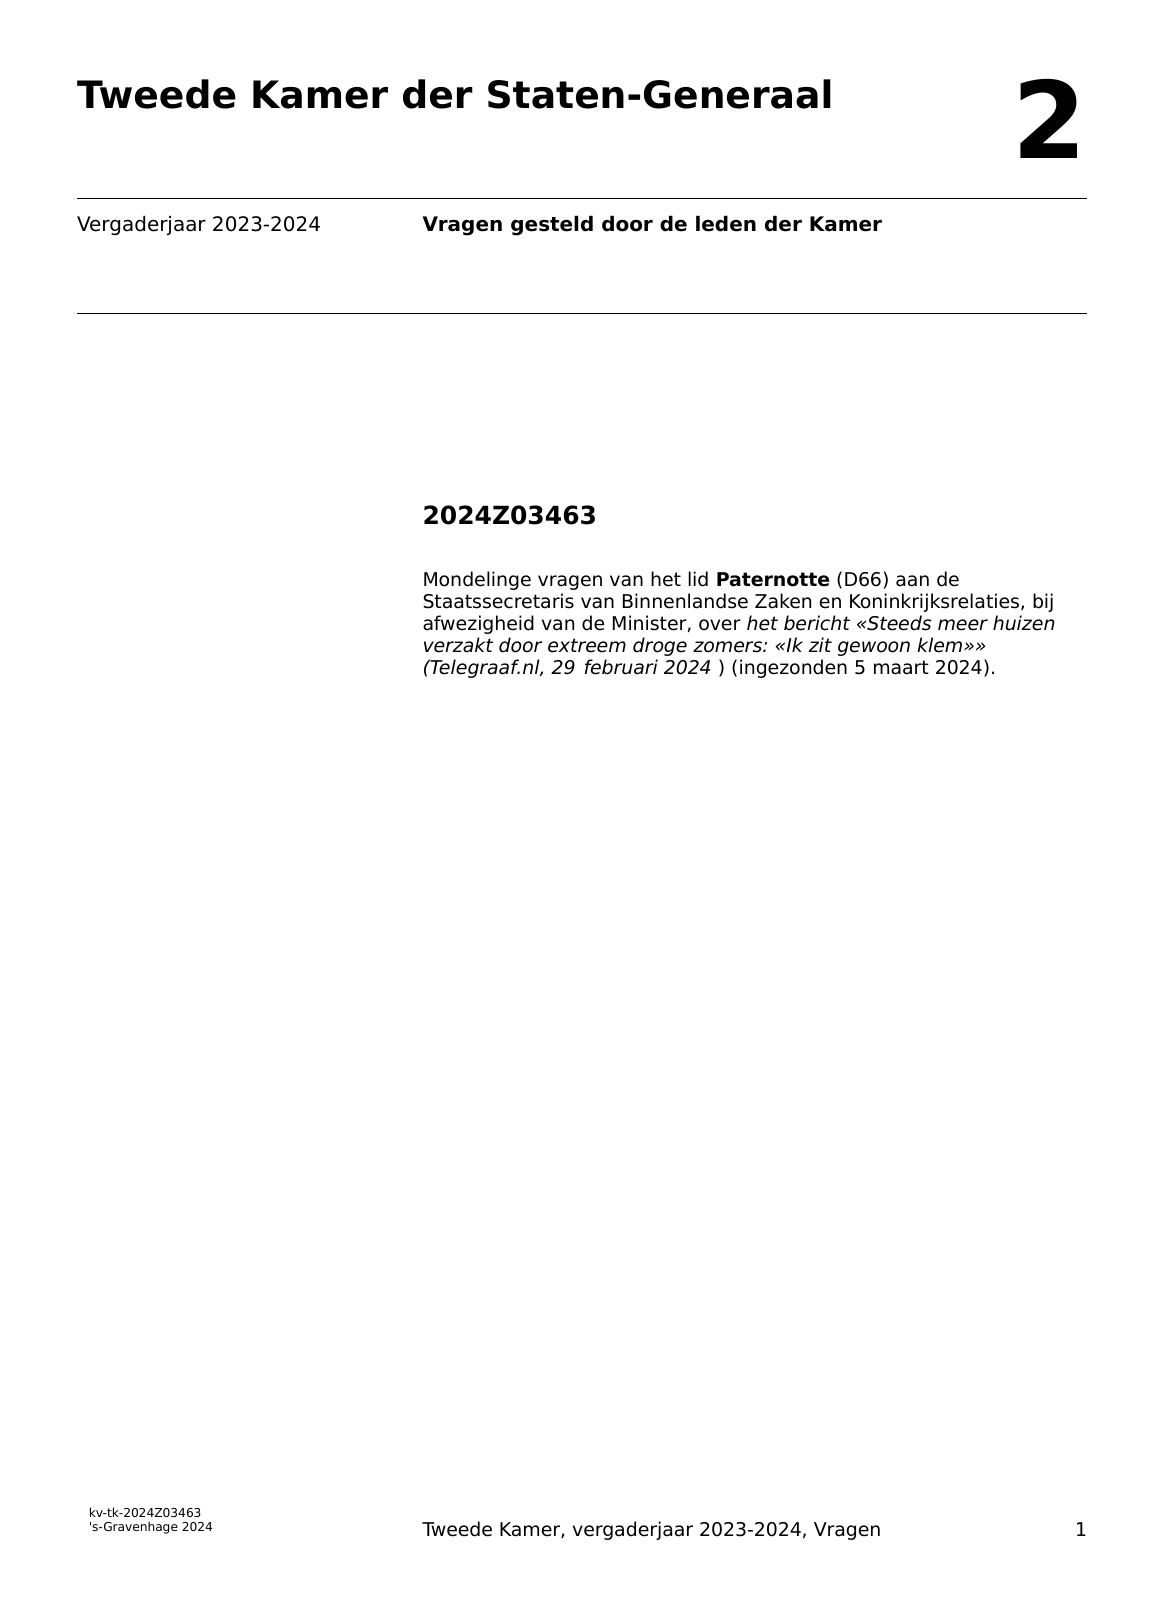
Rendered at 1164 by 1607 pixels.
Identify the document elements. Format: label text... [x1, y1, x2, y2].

table_header 2 [886, 59, 1087, 198]
table_cell Vragen gesteld door de leden der Kamer [422, 199, 1087, 313]
text Mondelinge vragen van het lid Paternotte (D66) aan de Staatssecretaris van Binnenlandse Zaken en Koninkrijksrelaties, bij afwezigheid van de Minister, over het bericht «Steeds meer huizen verzakt door extreem droge zomers: «Ik zit gewoon klem»» (Telegraaf.nl, 29 februari 2024 ) (ingezonden 5 maart 2024). [422, 569, 1087, 679]
text kv-tk-2024Z03463 [88, 1506, 323, 1520]
text 2024Z03463 [422, 501, 1087, 531]
table_header Tweede Kamer der Staten-Generaal [77, 59, 886, 198]
text 's-Gravenhage 2024 [88, 1520, 323, 1534]
table_cell Vergaderjaar 2023-2024 [77, 199, 422, 313]
